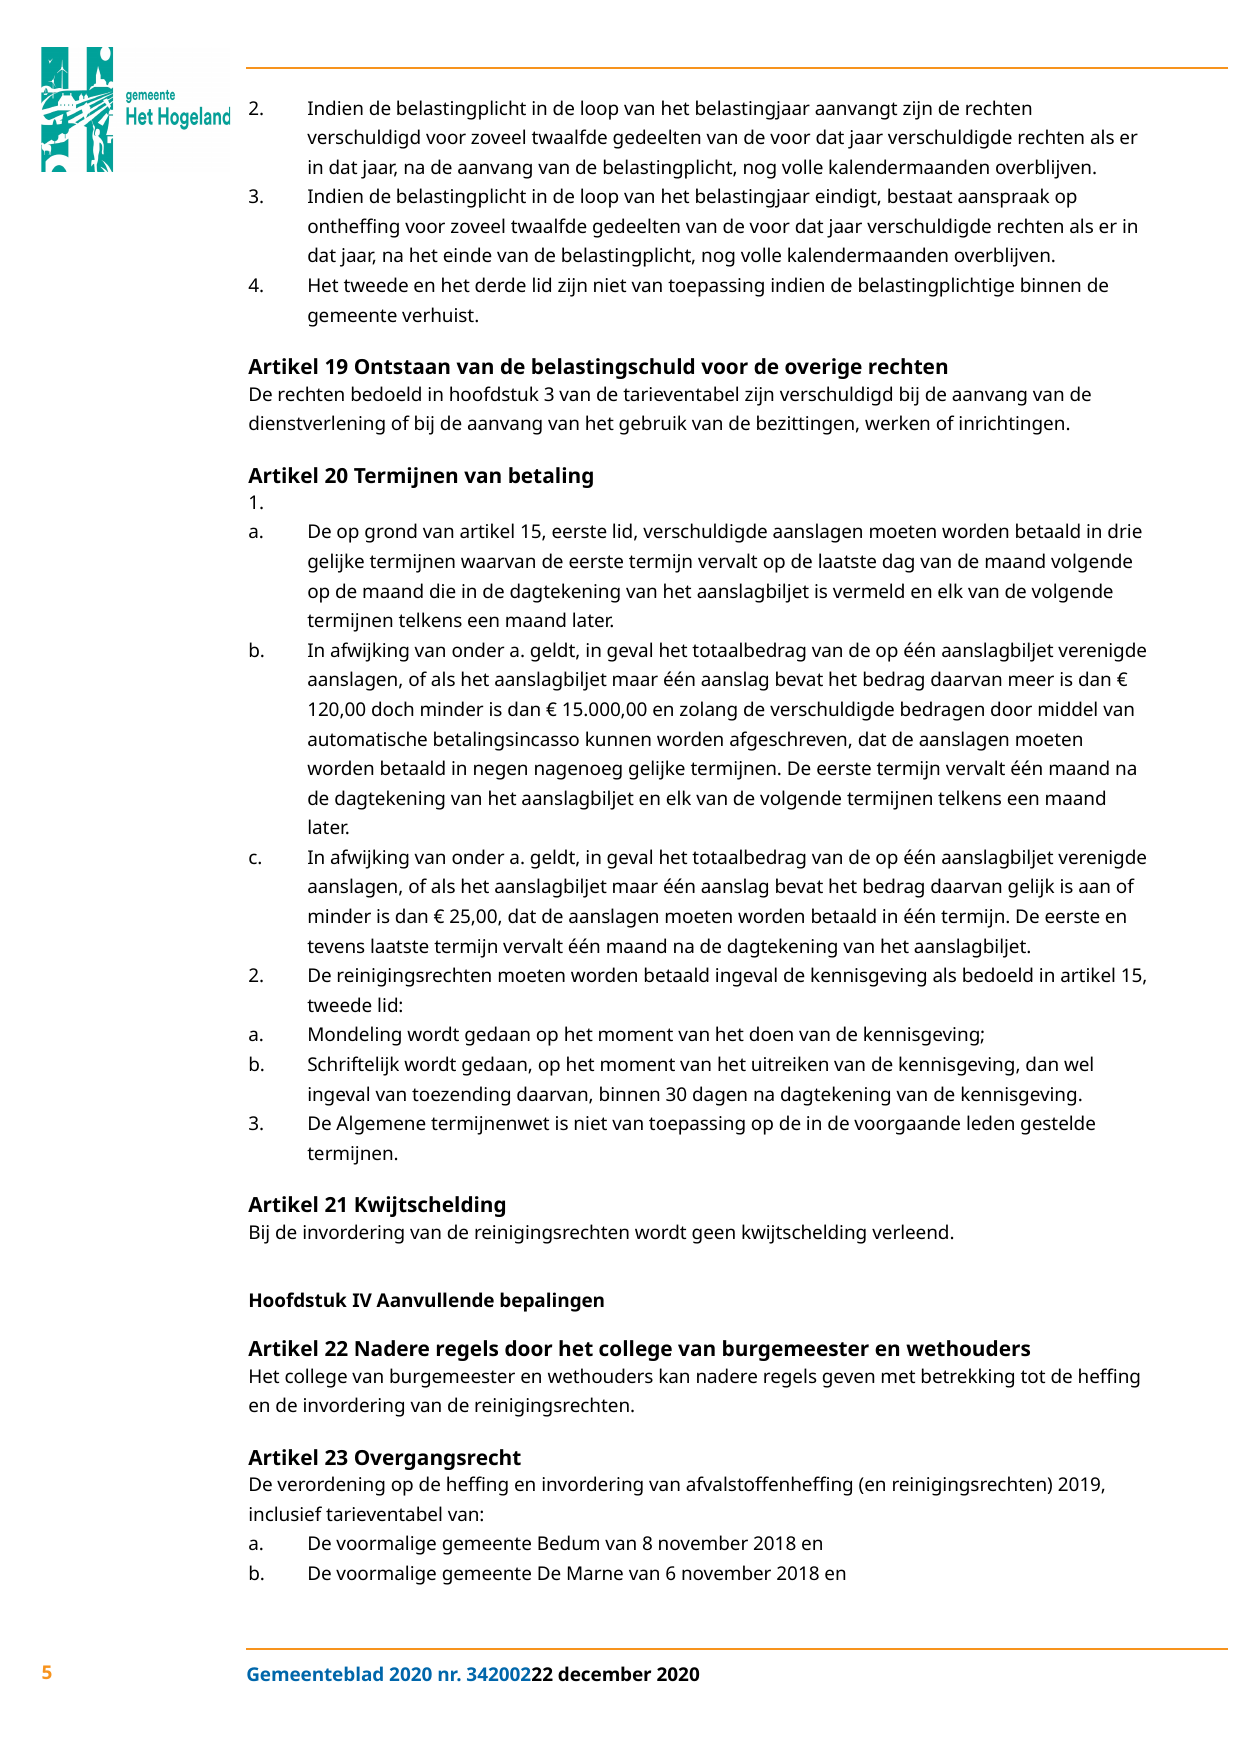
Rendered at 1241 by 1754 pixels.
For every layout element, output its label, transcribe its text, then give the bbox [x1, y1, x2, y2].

text Hoofdstuk IV Aanvullende bepalingen [248, 1285, 1152, 1314]
text Artikel 21 Kwijtschelding [248, 1190, 1152, 1219]
picture [41, 47, 231, 172]
list De op grond van artikel 15, eerste lid, verschuldigde aanslagen moeten worden betaald in drie gelijke termijnen waarvan de eerste termijn vervalt op de laatste dag van de maand volgende op de maand die in de dagtekening van het aanslagbiljet is vermeld en elk van de volgende termijnen telkens een maand later. [248, 519, 1152, 633]
list Schriftelijk wordt gedaan, op het moment van het uitreiken van de kennisgeving, dan wel ingeval van toezending daarvan, binnen 30 dagen na dagtekening van de kennisgeving. [248, 1051, 1152, 1107]
list Indien de belastingplicht in de loop van het belastingjaar aanvangt zijn de rechten verschuldigd voor zoveel twaalfde gedeelten van de voor dat jaar verschuldigde rechten als er in dat jaar, na de aanvang van de belastingplicht, nog volle kalendermaanden overblijven. [248, 95, 1152, 180]
text Het college van burgemeester en wethouders kan nadere regels geven met betrekking tot de heffing en de invordering van de reinigingsrechten. [248, 1363, 1152, 1418]
list De voormalige gemeente De Marne van 6 november 2018 en [248, 1560, 1152, 1586]
list In afwijking van onder a. geldt, in geval het totaalbedrag van de op één aanslagbiljet verenigde aanslagen, of als het aanslagbiljet maar één aanslag bevat het bedrag daarvan gelijk is aan of minder is dan € 25,00, dat de aanslagen moeten worden betaald in één termijn. De eerste en tevens laatste termijn vervalt één maand na de dagtekening van het aanslagbiljet. [248, 844, 1152, 959]
text Artikel 19 Ontstaan van de belastingschuld voor de overige rechten [248, 352, 1152, 381]
text Artikel 22 Nadere regels door het college van burgemeester en wethouders [248, 1334, 1152, 1363]
text Bij de invordering van de reinigingsrechten wordt geen kwijtschelding verleend. [248, 1219, 1152, 1244]
text Artikel 23 Overgangsrecht [248, 1443, 1152, 1471]
list In afwijking van onder a. geldt, in geval het totaalbedrag van de op één aanslagbiljet verenigde aanslagen, of als het aanslagbiljet maar één aanslag bevat het bedrag daarvan meer is dan € 120,00 doch minder is dan € 15.000,00 en zolang de verschuldigde bedragen door middel van automatische betalingsincasso kunnen worden afgeschreven, dat de aanslagen moeten worden betaald in negen nagenoeg gelijke termijnen. De eerste termijn vervalt één maand na de dagtekening van het aanslagbiljet en elk van de volgende termijnen telkens een maand later. [248, 637, 1152, 840]
list De reinigingsrechten moeten worden betaald ingeval de kennisgeving als bedoeld in artikel 15, tweede lid: [248, 962, 1152, 1018]
list Indien de belastingplicht in de loop van het belastingjaar eindigt, bestaat aanspraak op ontheffing voor zoveel twaalfde gedeelten van de voor dat jaar verschuldigde rechten als er in dat jaar, na het einde van de belastingplicht, nog volle kalendermaanden overblijven. [248, 183, 1152, 268]
text De rechten bedoeld in hoofdstuk 3 van de tarieventabel zijn verschuldigd bij de aanvang van de dienstverlening of bij de aanvang van het gebruik van de bezittingen, werken of inrichtingen. [248, 381, 1152, 436]
list De voormalige gemeente Bedum van 8 november 2018 en [248, 1531, 1152, 1556]
list Mondeling wordt gedaan op het moment van het doen van de kennisgeving; [248, 1022, 1152, 1047]
list Het tweede en het derde lid zijn niet van toepassing indien de belastingplichtige binnen de gemeente verhuist. [248, 272, 1152, 328]
text Artikel 20 Termijnen van betaling [248, 461, 1152, 489]
list De Algemene termijnenwet is niet van toepassing op de in de voorgaande leden gestelde termijnen. [248, 1110, 1152, 1166]
text De verordening op de heffing en invordering van afvalstoffenheffing (en reinigingsrechten) 2019, inclusief tarieventabel van: [248, 1471, 1152, 1527]
